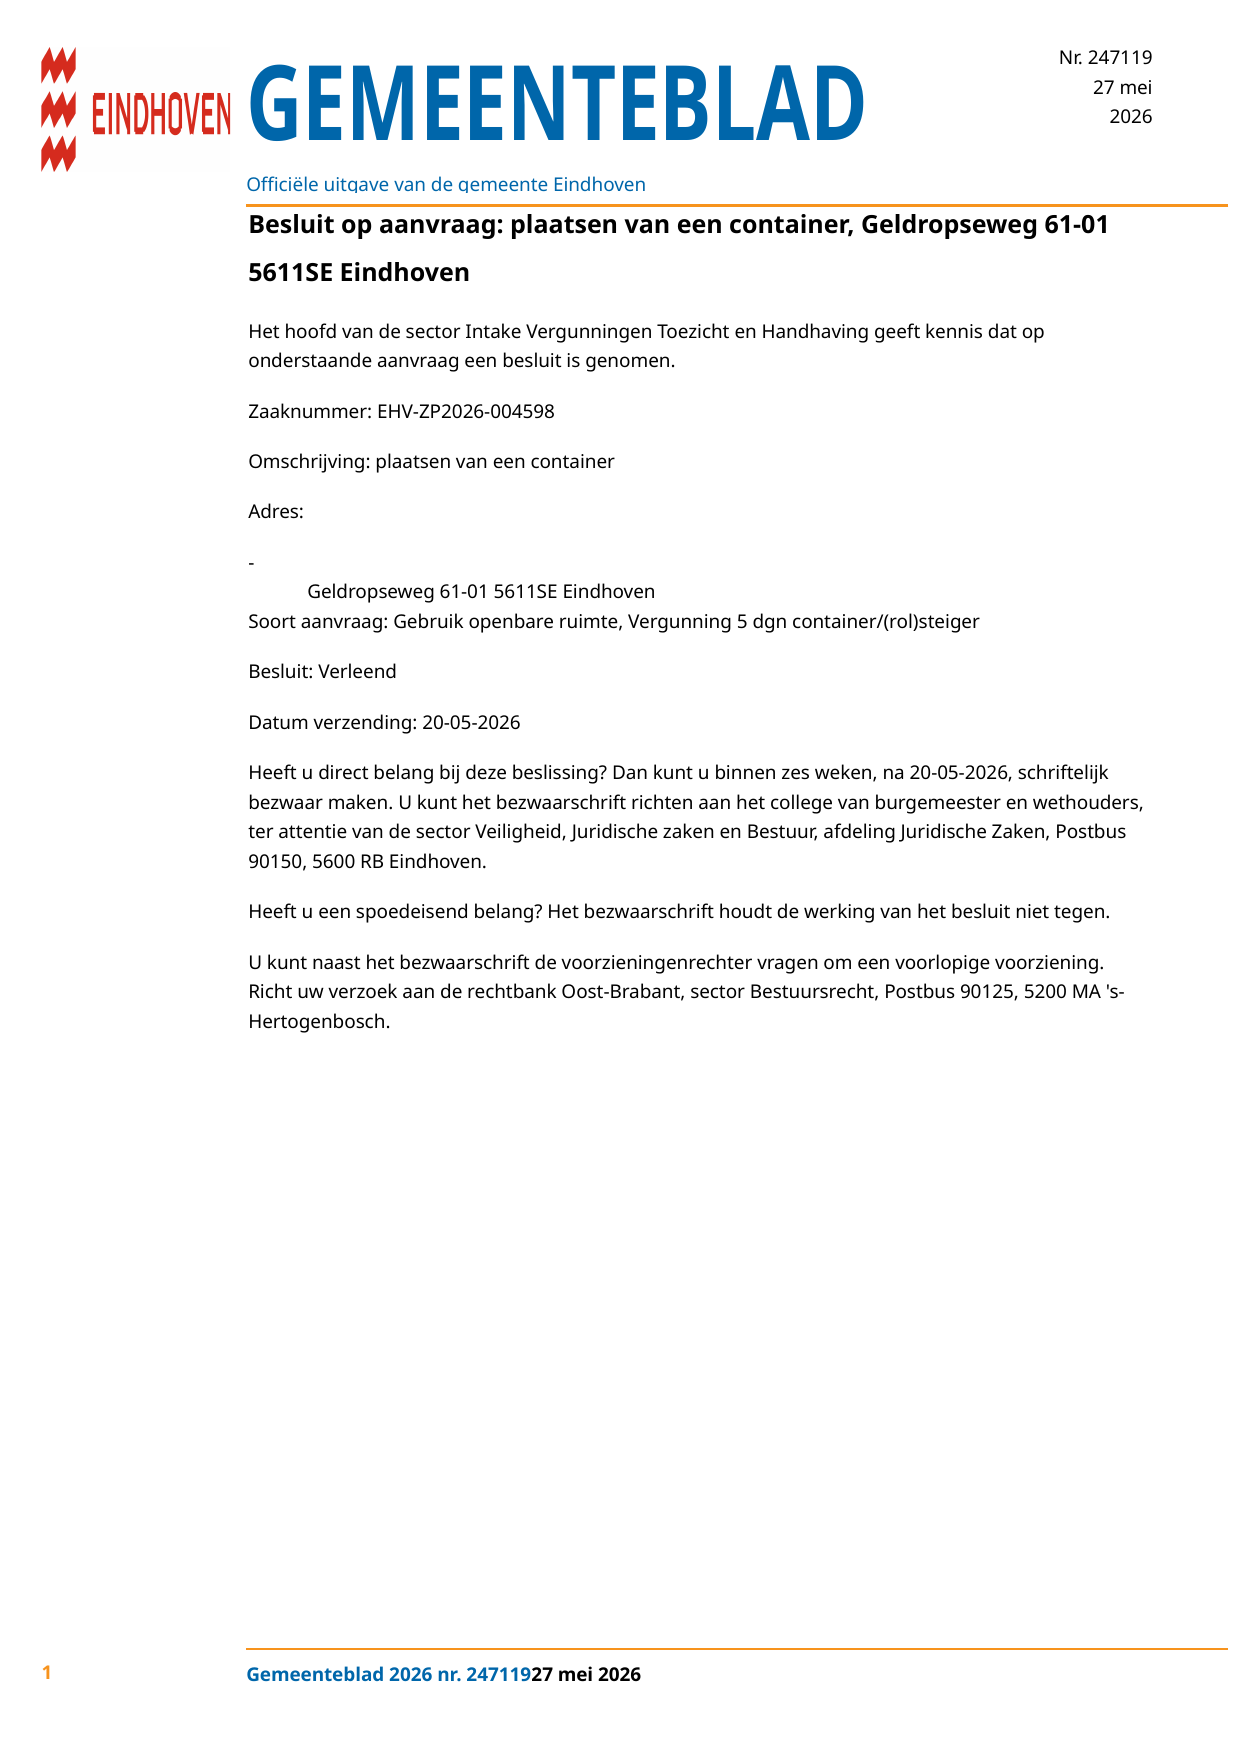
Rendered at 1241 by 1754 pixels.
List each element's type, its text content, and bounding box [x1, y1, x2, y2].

text Heeft u direct belang bij deze beslissing? Dan kunt u binnen zes weken, na 20-05-2026, schriftelijk bezwaar maken. U kunt het bezwaarschrift richten aan het college van burgemeester en wethouders, ter attentie van de sector Veiligheid, Juridische zaken en Bestuur, afdeling Juridische Zaken, Postbus 90150, 5600 RB Eindhoven. [248, 759, 1152, 874]
picture [41, 47, 231, 172]
text Heeft u een spoedeisend belang? Het bezwaarschrift houdt de werking van het besluit niet tegen. [248, 899, 1152, 924]
text Besluit op aanvraag: plaatsen van een container, Geldropseweg 61-01 5611SE Eindhoven [248, 207, 1152, 288]
list Geldropseweg 61-01 5611SE Eindhoven [248, 579, 1152, 604]
text Het hoofd van de sector Intake Vergunningen Toezicht en Handhaving geeft kennis dat op onderstaande aanvraag een besluit is genomen. [248, 318, 1152, 373]
text U kunt naast het bezwaarschrift de voorzieningenrechter vragen om een voorlopige voorziening. Richt uw verzoek aan de rechtbank Oost-Brabant, sector Bestuursrecht, Postbus 90125, 5200 MA 's-Hertogenbosch. [248, 949, 1152, 1034]
text Adres: [248, 499, 1152, 524]
text Besluit: Verleend [248, 659, 1152, 684]
text Soort aanvraag: Gebruik openbare ruimte, Vergunning 5 dgn container/(rol)steiger [248, 608, 1152, 634]
text Datum verzending: 20-05-2026 [248, 709, 1152, 735]
text Omschrijving: plaatsen van een container [248, 448, 1152, 474]
text Zaaknummer: EHV-ZP2026-004598 [248, 398, 1152, 424]
